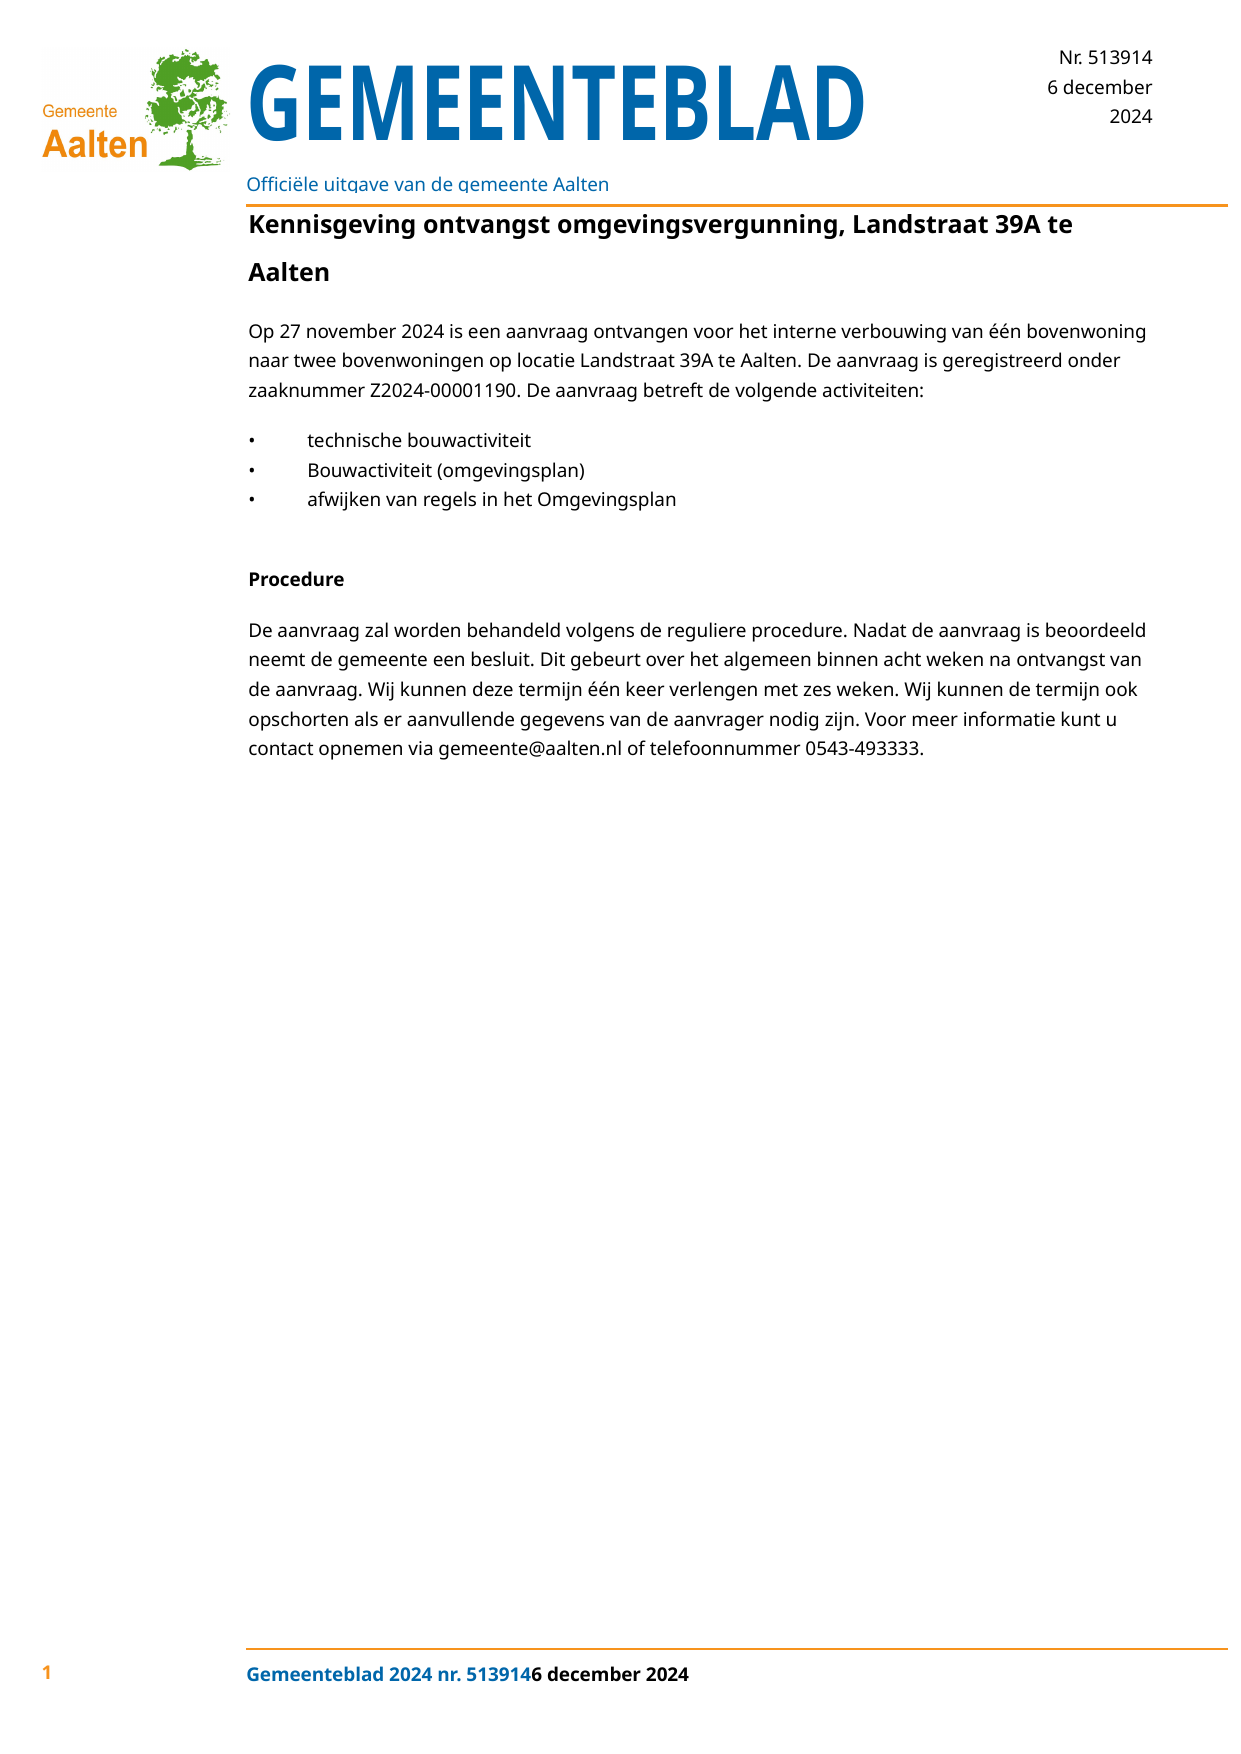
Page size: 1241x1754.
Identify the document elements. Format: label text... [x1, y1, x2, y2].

picture [41, 47, 231, 172]
text Kennisgeving ontvangst omgevingsvergunning, Landstraat 39A te Aalten [248, 207, 1152, 288]
text Op 27 november 2024 is een aanvraag ontvangen voor het interne verbouwing van één bovenwoning naar twee bovenwoningen op locatie Landstraat 39A te Aalten. De aanvraag is geregistreerd onder zaaknummer Z2024-00001190. De aanvraag betreft de volgende activiteiten: [248, 318, 1152, 403]
text Procedure [248, 567, 1152, 592]
list afwijken van regels in het Omgevingsplan [248, 487, 1152, 512]
text De aanvraag zal worden behandeld volgens de reguliere procedure. Nadat de aanvraag is beoordeeld neemt de gemeente een besluit. Dit gebeurt over het algemeen binnen acht weken na ontvangst van de aanvraag. Wij kunnen deze termijn één keer verlengen met zes weken. Wij kunnen de termijn ook opschorten als er aanvullende gegevens van de aanvrager nodig zijn. Voor meer informatie kunt u contact opnemen via gemeente@aalten.nl of telefoonnummer 0543-493333. [248, 617, 1152, 761]
list technische bouwactiviteit [248, 427, 1152, 453]
list Bouwactiviteit (omgevingsplan) [248, 457, 1152, 483]
